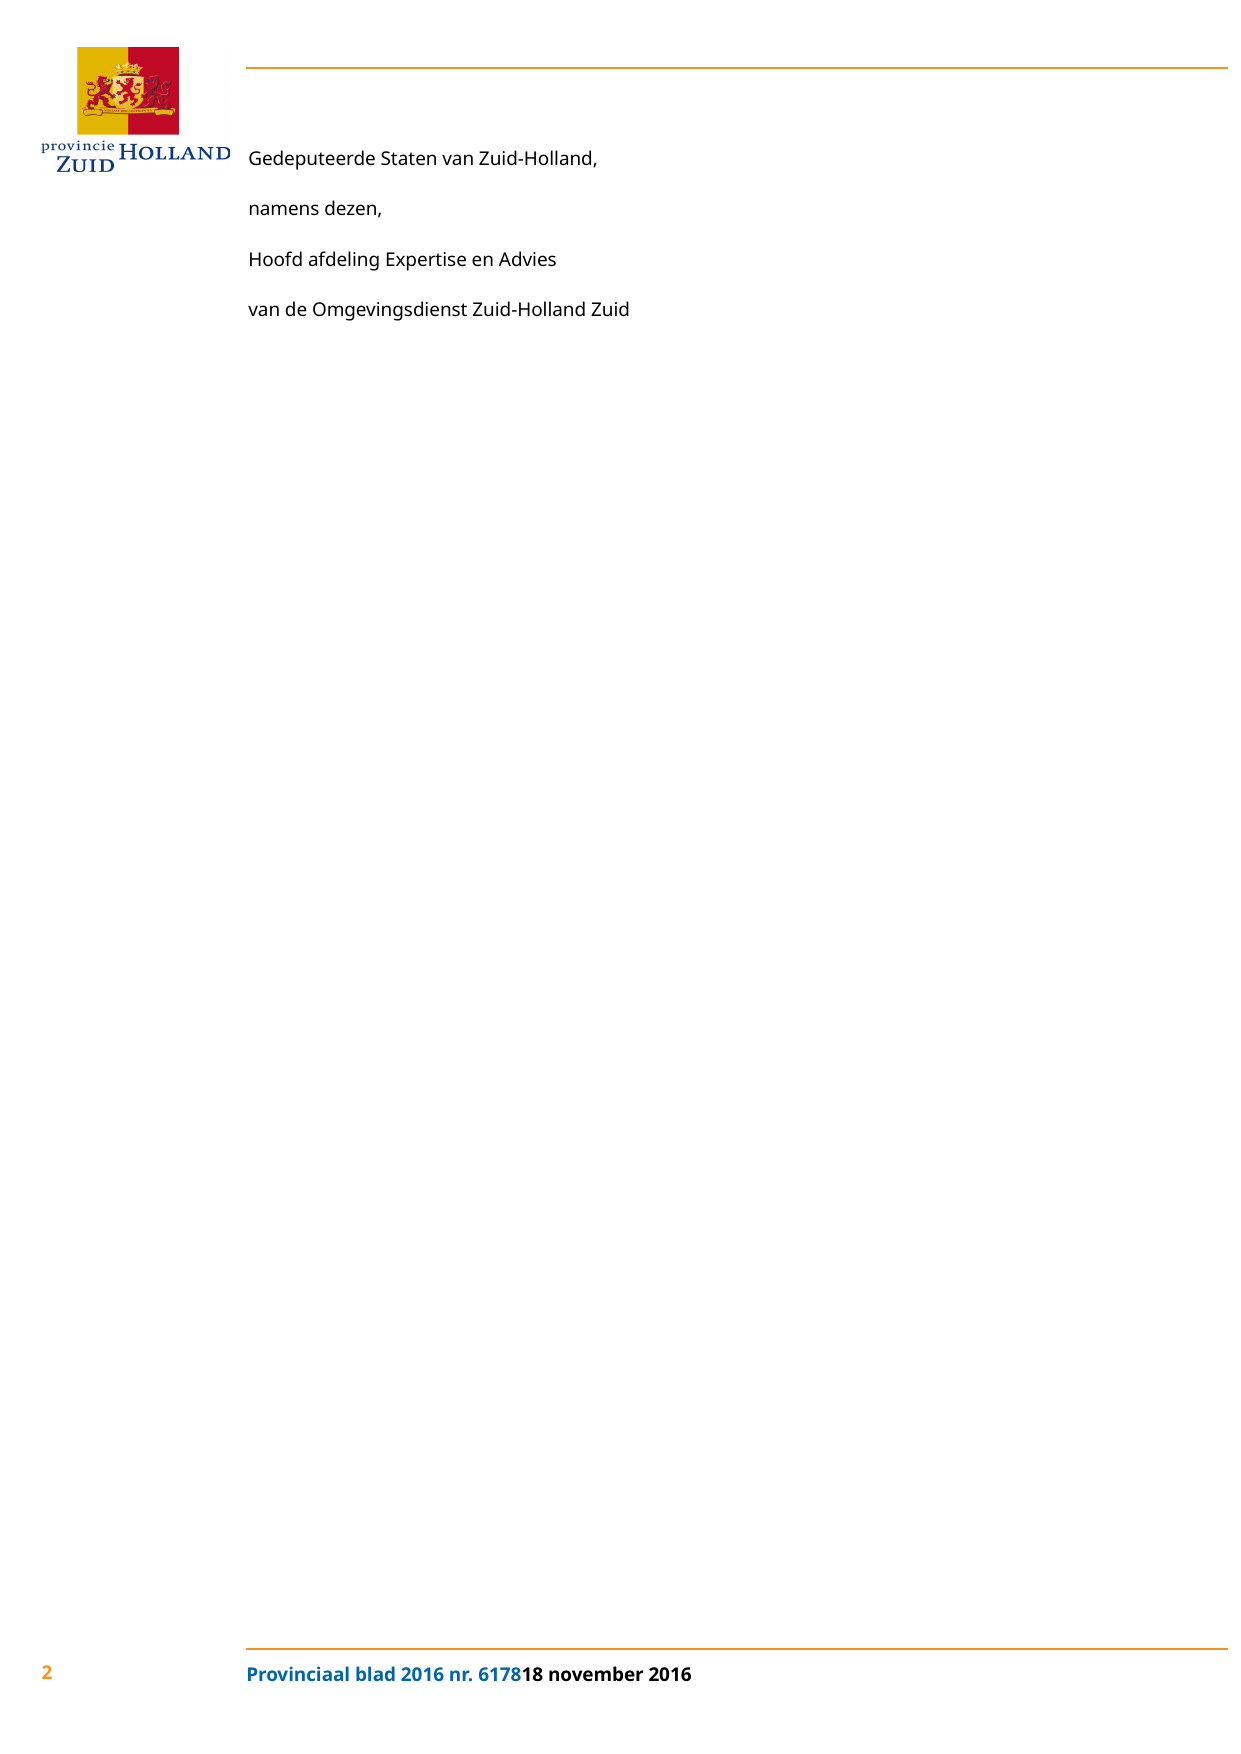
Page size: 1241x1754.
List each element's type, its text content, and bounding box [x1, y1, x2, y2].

picture [41, 47, 231, 172]
text van de Omgevingsdienst Zuid-Holland Zuid [248, 296, 1152, 322]
text Hoofd afdeling Expertise en Advies [248, 246, 1152, 272]
text namens dezen, [248, 196, 1152, 221]
text Gedeputeerde Staten van Zuid-Holland, [248, 145, 1152, 171]
